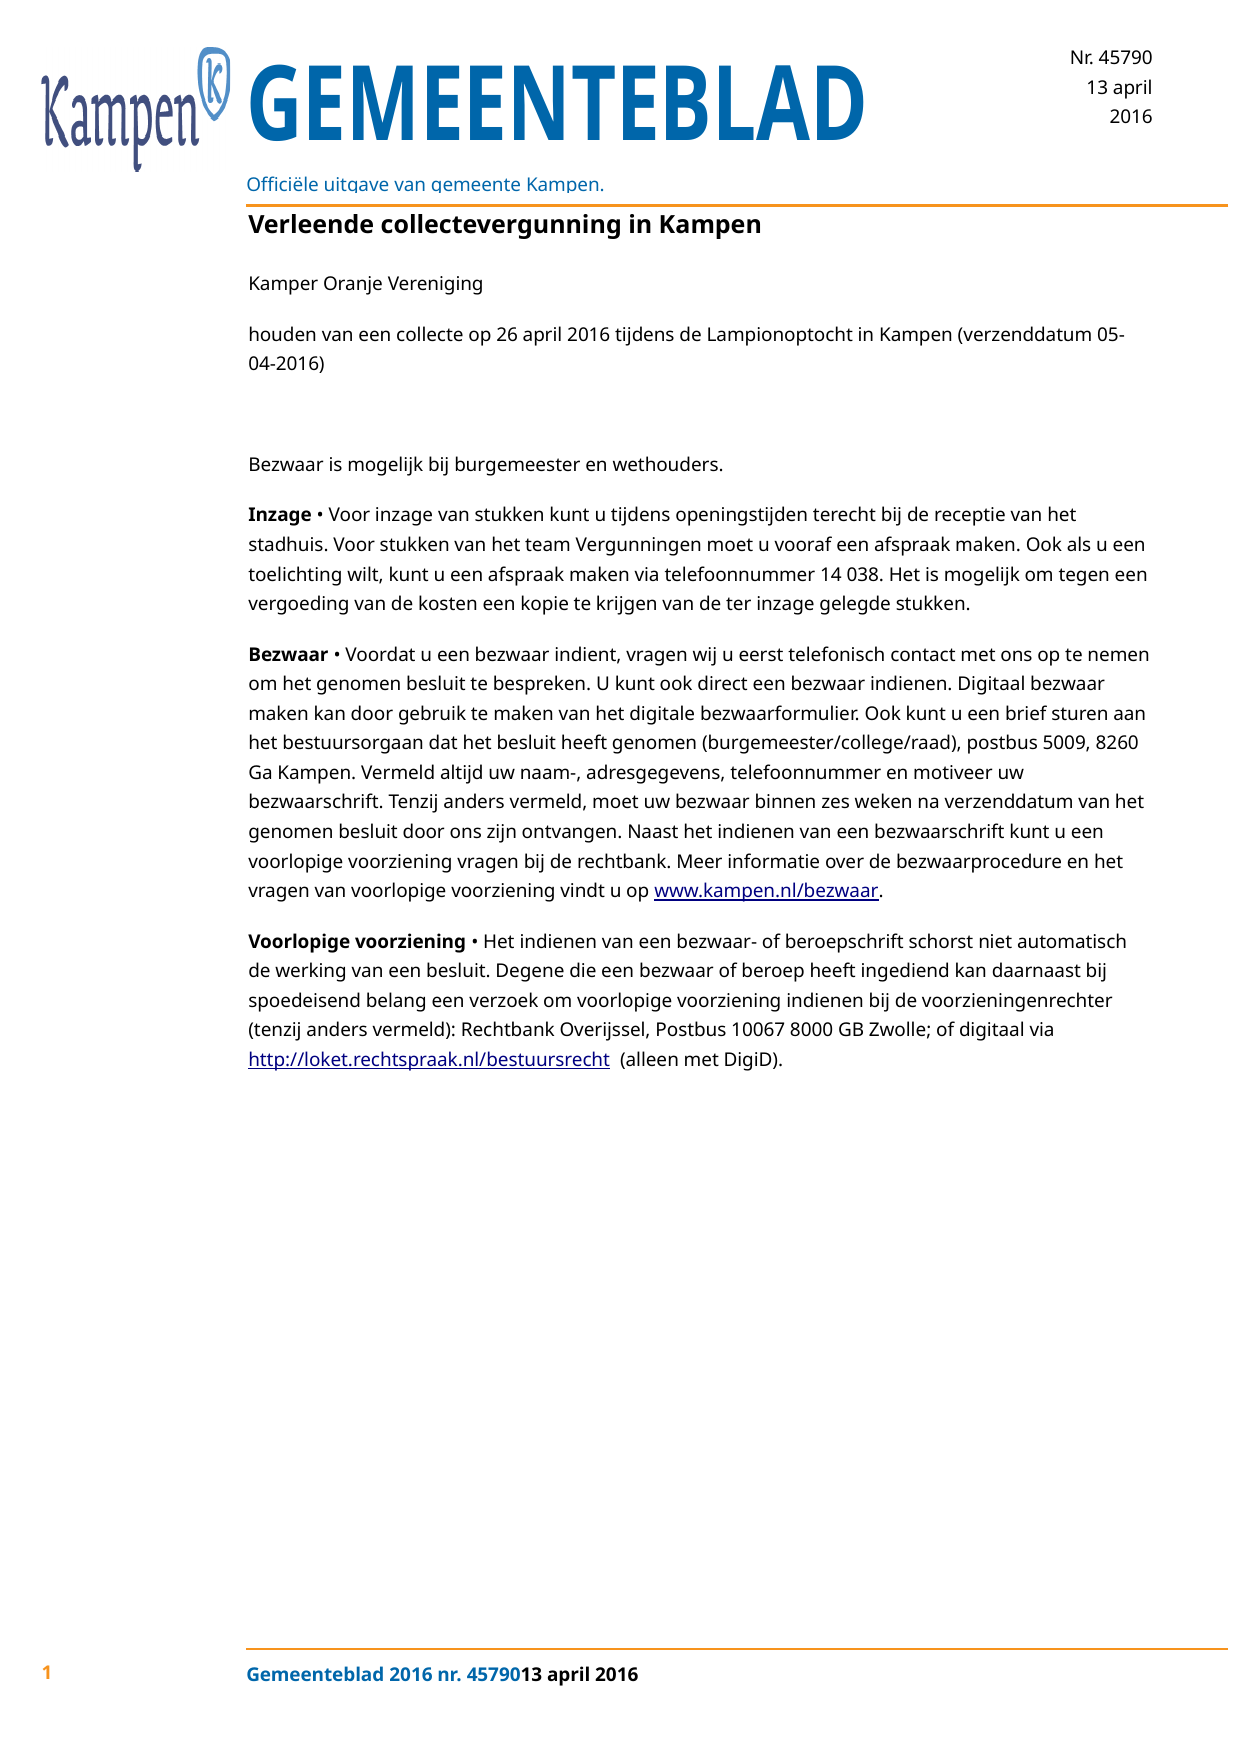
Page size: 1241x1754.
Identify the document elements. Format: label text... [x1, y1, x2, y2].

picture [41, 47, 231, 172]
text Bezwaar • Voordat u een bezwaar indient, vragen wij u eerst telefonisch contact met ons op te nemen om het genomen besluit te bespreken. U kunt ook direct een bezwaar indienen. Digitaal bezwaar maken kan door gebruik te maken van het digitale bezwaarformulier. Ook kunt u een brief sturen aan het bestuursorgaan dat het besluit heeft genomen (burgemeester/college/raad), postbus 5009, 8260 Ga Kampen. Vermeld altijd uw naam-, adresgegevens, telefoonnummer en motiveer uw bezwaarschrift. Tenzij anders vermeld, moet uw bezwaar binnen zes weken na verzenddatum van het genomen besluit door ons zijn ontvangen. Naast het indienen van een bezwaarschrift kunt u een voorlopige voorziening vragen bij de rechtbank. Meer informatie over de bezwaarprocedure en het vragen van voorlopige voorziening vindt u op www.kampen.nl/bezwaar. [248, 641, 1152, 903]
text Inzage • Voor inzage van stukken kunt u tijdens openingstijden terecht bij de receptie van het stadhuis. Voor stukken van het team Vergunningen moet u vooraf een afspraak maken. Ook als u een toelichting wilt, kunt u een afspraak maken via telefoonnummer 14 038. Het is mogelijk om tegen een vergoeding van de kosten een kopie te krijgen van de ter inzage gelegde stukken. [248, 502, 1152, 616]
text Voorlopige voorziening • Het indienen van een bezwaar- of beroepschrift schorst niet automatisch de werking van een besluit. Degene die een bezwaar of beroep heeft ingediend kan daarnaast bij spoedeisend belang een verzoek om voorlopige voorziening indienen bij de voorzieningenrechter (tenzij anders vermeld): Rechtbank Overijssel, Postbus 10067 8000 GB Zwolle; of digitaal via http://loket.rechtspraak.nl/bestuursrecht (alleen met DigiD). [248, 928, 1152, 1072]
text Verleende collectevergunning in Kampen [248, 207, 1152, 241]
text houden van een collecte op 26 april 2016 tijdens de Lampionoptocht in Kampen (verzenddatum 05-04-2016) [248, 321, 1152, 376]
text Bezwaar is mogelijk bij burgemeester en wethouders. [248, 451, 1152, 477]
text Kamper Oranje Vereniging [248, 270, 1152, 296]
